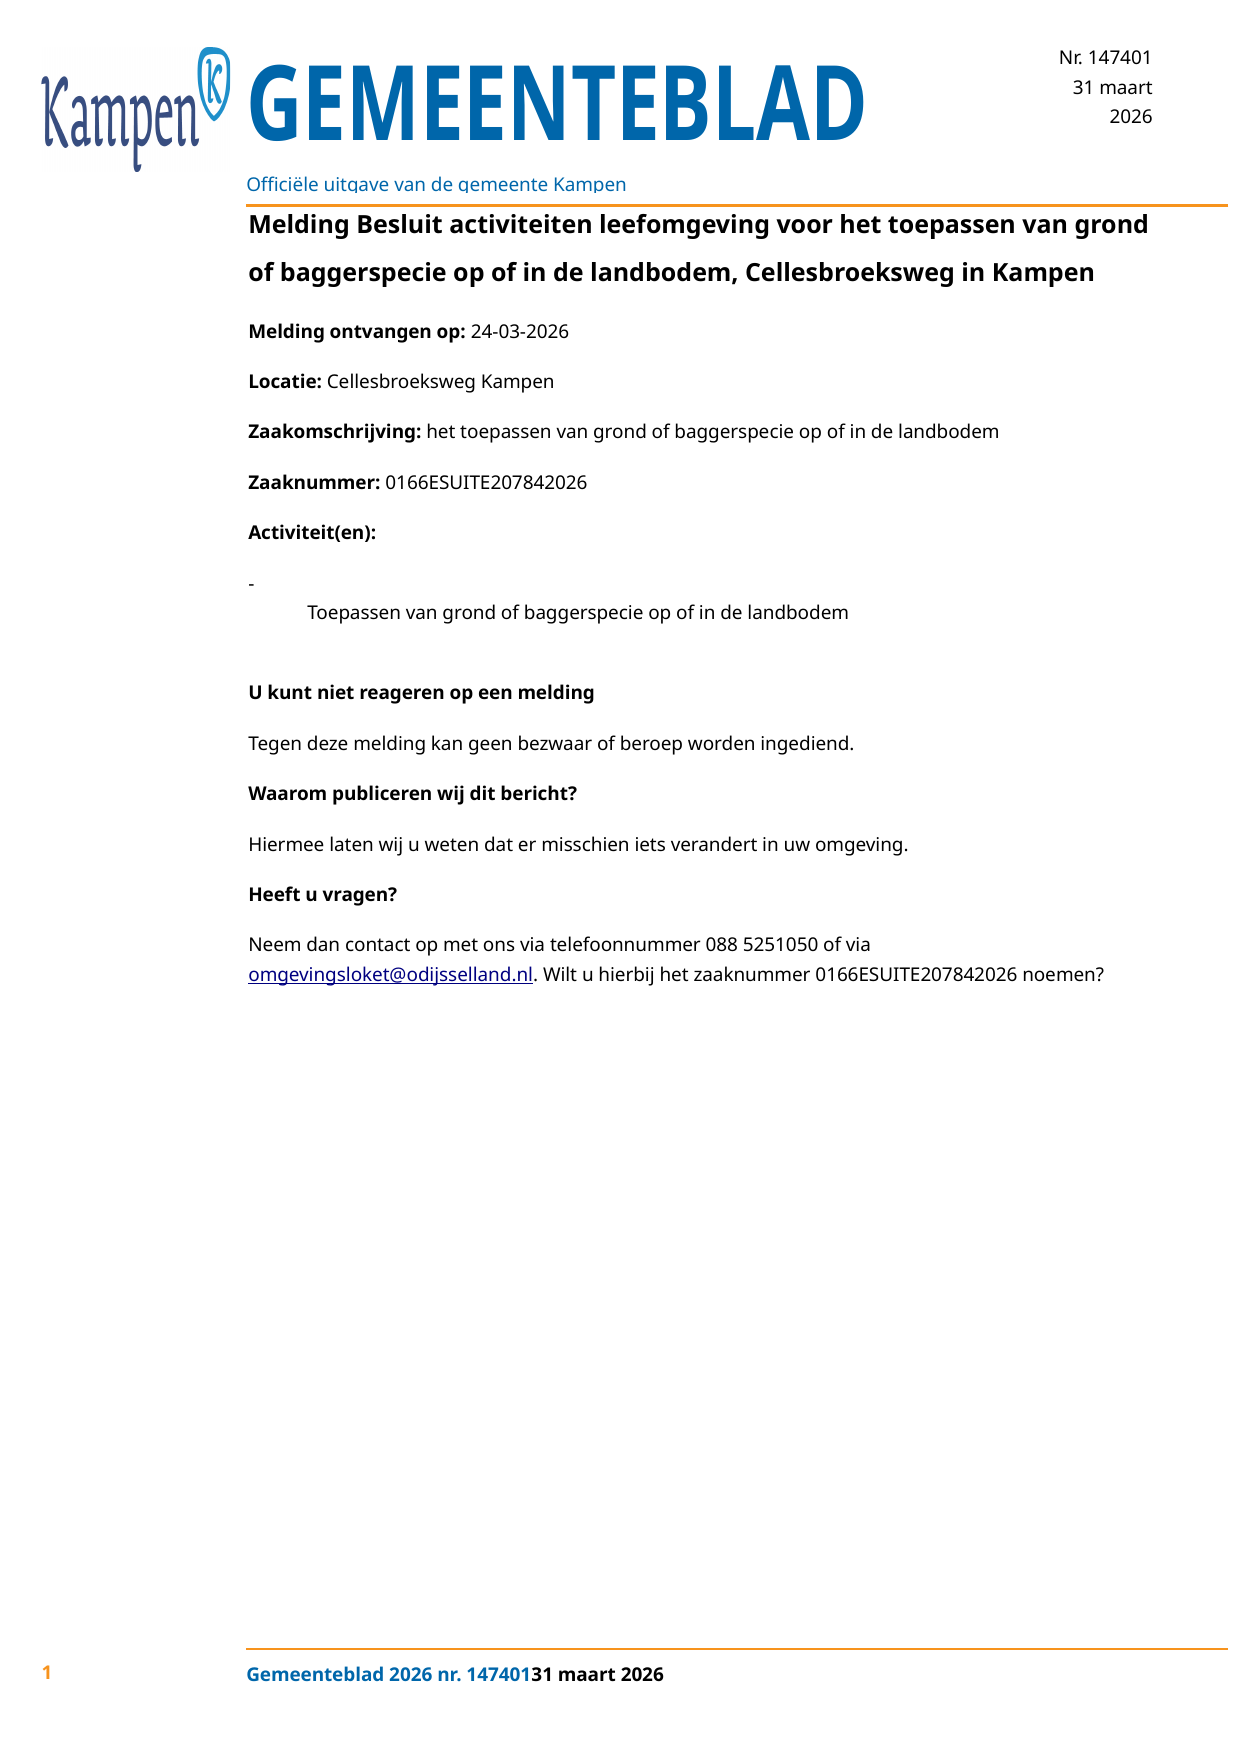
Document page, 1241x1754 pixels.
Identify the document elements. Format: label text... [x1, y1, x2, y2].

text Melding ontvangen op: 24-03-2026 [248, 318, 1152, 344]
text Neem dan contact op met ons via telefoonnummer 088 5251050 of via omgevingsloket@odijsselland.nl. Wilt u hierbij het zaaknummer 0166ESUITE207842026 noemen? [248, 932, 1152, 987]
text Zaakomschrijving: het toepassen van grond of baggerspecie op of in de landbodem [248, 419, 1152, 444]
text Heeft u vragen? [248, 881, 1152, 907]
text U kunt niet reageren op een melding [248, 679, 1152, 705]
text Locatie: Cellesbroeksweg Kampen [248, 368, 1152, 394]
text Tegen deze melding kan geen bezwaar of beroep worden ingediend. [248, 730, 1152, 756]
text Melding Besluit activiteiten leefomgeving voor het toepassen van grond of baggerspecie op of in de landbodem, Cellesbroeksweg in Kampen [248, 207, 1152, 288]
text Zaaknummer: 0166ESUITE207842026 [248, 469, 1152, 495]
picture [41, 47, 231, 172]
list Toepassen van grond of baggerspecie op of in de landbodem [248, 599, 1152, 625]
text Hiermee laten wij u weten dat er misschien iets verandert in uw omgeving. [248, 831, 1152, 857]
text Activiteit(en): [248, 519, 1152, 545]
text Waarom publiceren wij dit bericht? [248, 780, 1152, 806]
